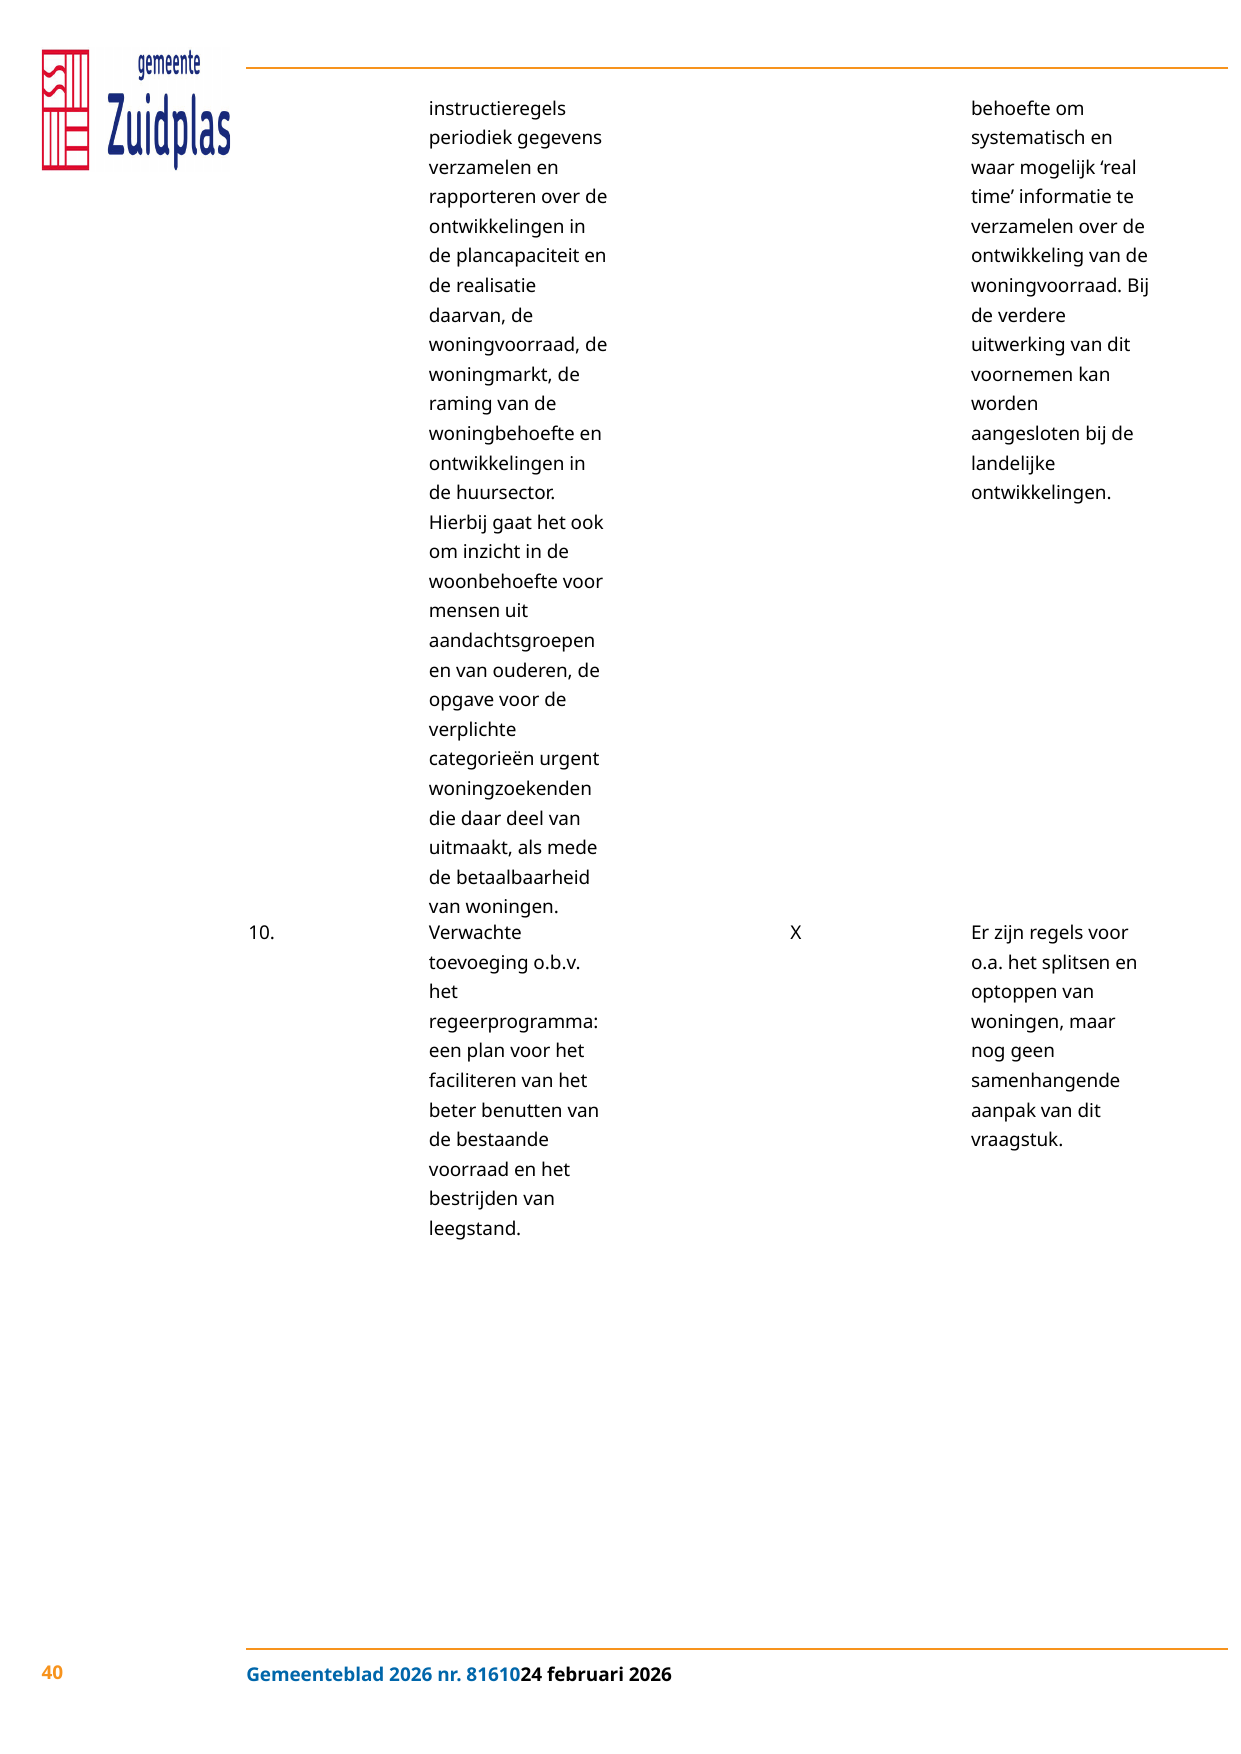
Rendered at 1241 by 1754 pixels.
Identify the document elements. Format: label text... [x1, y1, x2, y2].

table_cell Verwachte toevoeging o.b.v. het regeerprogramma: een plan voor het faciliteren van het beter benutten van de bestaande voorraad en het bestrijden van leegstand. [429, 919, 609, 1241]
table_cell [790, 95, 971, 919]
picture [41, 47, 231, 172]
table_cell X [790, 919, 971, 1241]
table_cell [609, 919, 790, 1241]
table_cell instructieregels periodiek gegevens verzamelen en rapporteren over de ontwikkelingen in de plancapaciteit en de realisatie daarvan, de woningvoorraad, de woningmarkt, de raming van de woningbehoefte en ontwikkelingen in de huursector. Hierbij gaat het ook om inzicht in de woonbehoefte voor mensen uit aandachtsgroepen en van ouderen, de opgave voor de verplichte categorieën urgent woningzoekenden die daar deel van uitmaakt, als mede de betaalbaarheid van woningen. [429, 95, 609, 919]
table_cell 10. [248, 919, 429, 1241]
table_cell behoefte om systematisch en waar mogelijk ‘real time’ informatie te verzamelen over de ontwikkeling van de woningvoorraad. Bij de verdere uitwerking van dit voornemen kan worden aangesloten bij de landelijke ontwikkelingen. [971, 95, 1152, 919]
table_cell [248, 95, 429, 919]
table_cell Er zijn regels voor o.a. het splitsen en optoppen van woningen, maar nog geen samenhangende aanpak van dit vraagstuk. [971, 919, 1152, 1241]
table_cell [609, 95, 790, 919]
